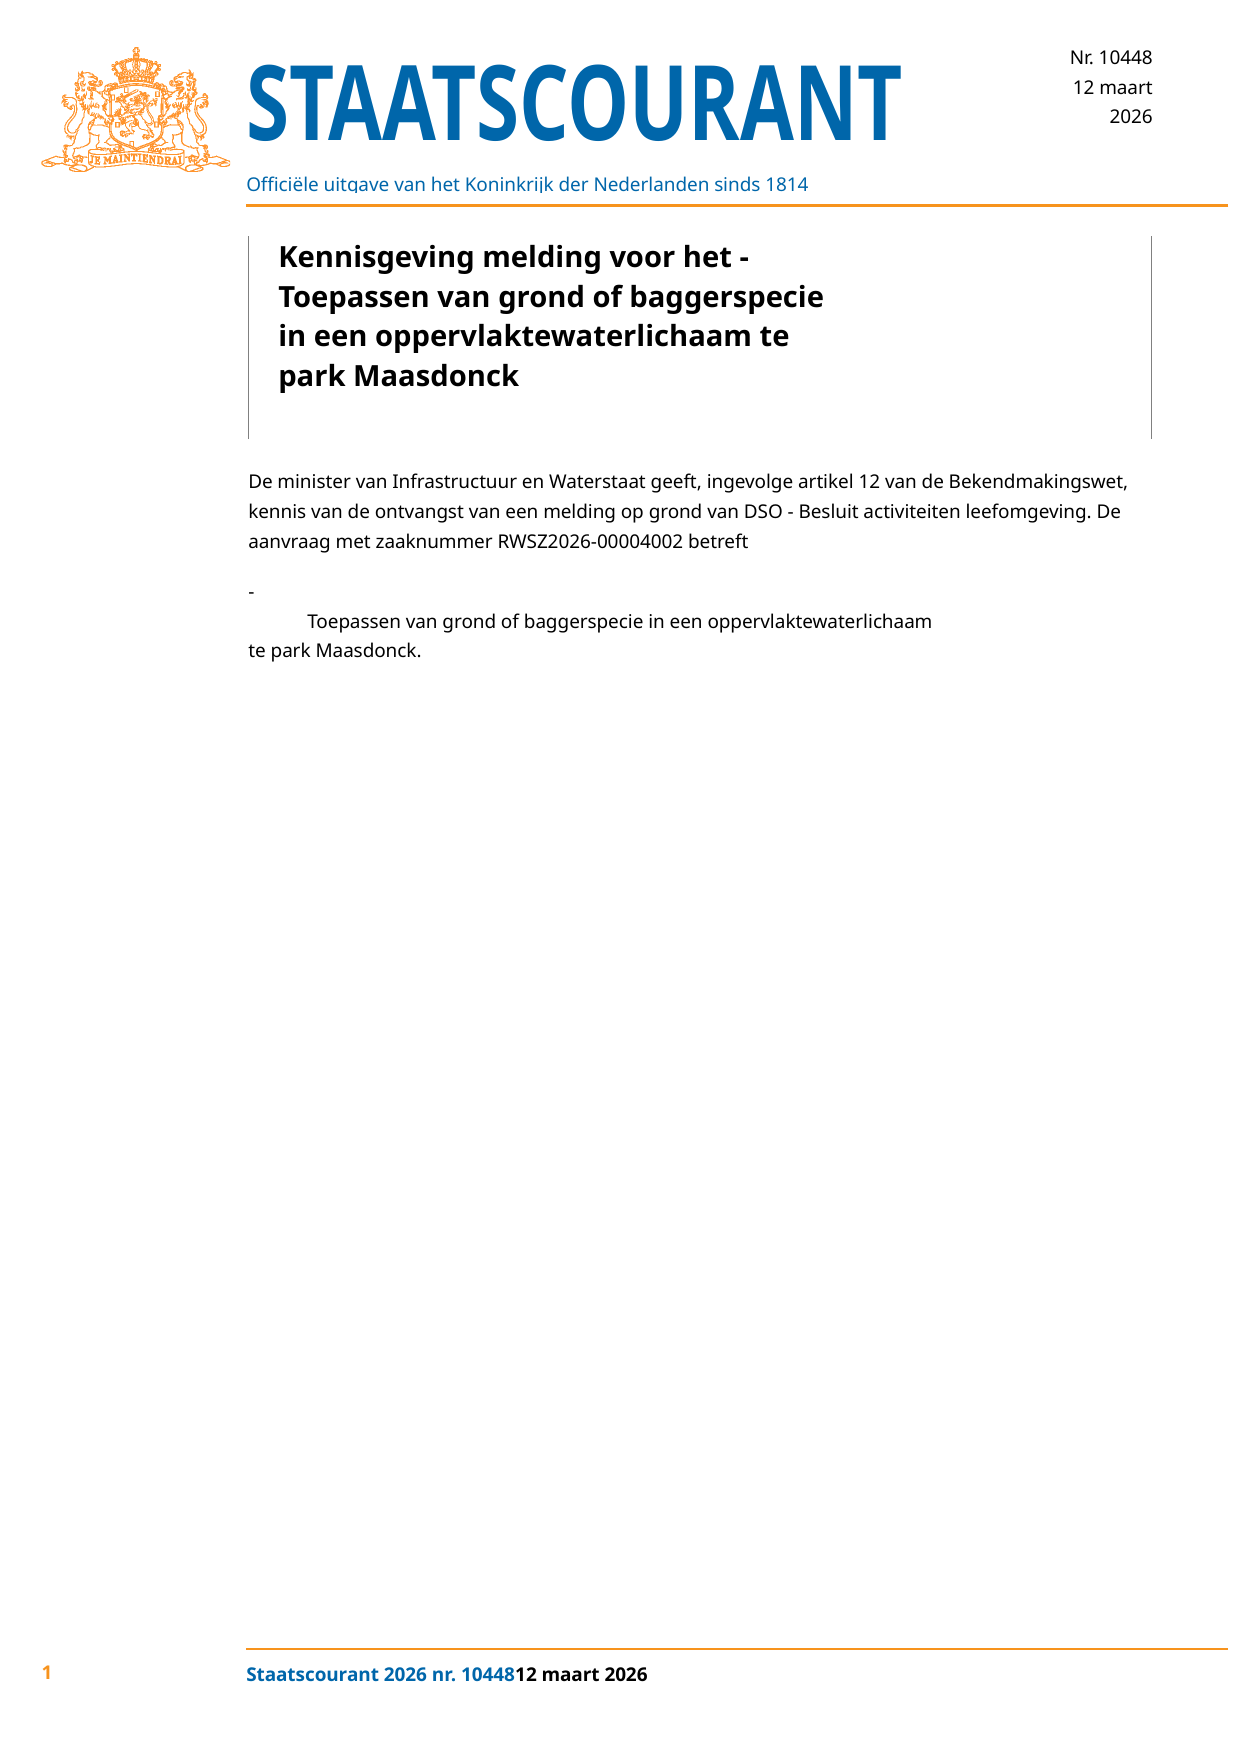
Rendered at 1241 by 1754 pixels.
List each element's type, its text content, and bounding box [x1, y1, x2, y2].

picture [912, 236, 1090, 414]
text De minister van Infrastructuur en Waterstaat geeft, ingevolge artikel 12 van de Bekendmakingswet, kennis van de ontvangst van een melding op grond van DSO - Besluit activiteiten leefomgeving. De aanvraag met zaaknummer RWSZ2026-00004002 betreft [248, 469, 1152, 553]
table_header [1090, 236, 1151, 413]
picture [41, 47, 231, 172]
text te park Maasdonck. [248, 637, 1152, 663]
table_header [850, 414, 1151, 439]
list Toepassen van grond of baggerspecie in een oppervlaktewaterlichaam [248, 608, 1152, 633]
table_header Kennisgeving melding voor het -Toepassen van grond of baggerspecie in een oppervlaktewaterlichaam te park Maasdonck [249, 236, 850, 439]
table_header [850, 236, 912, 413]
